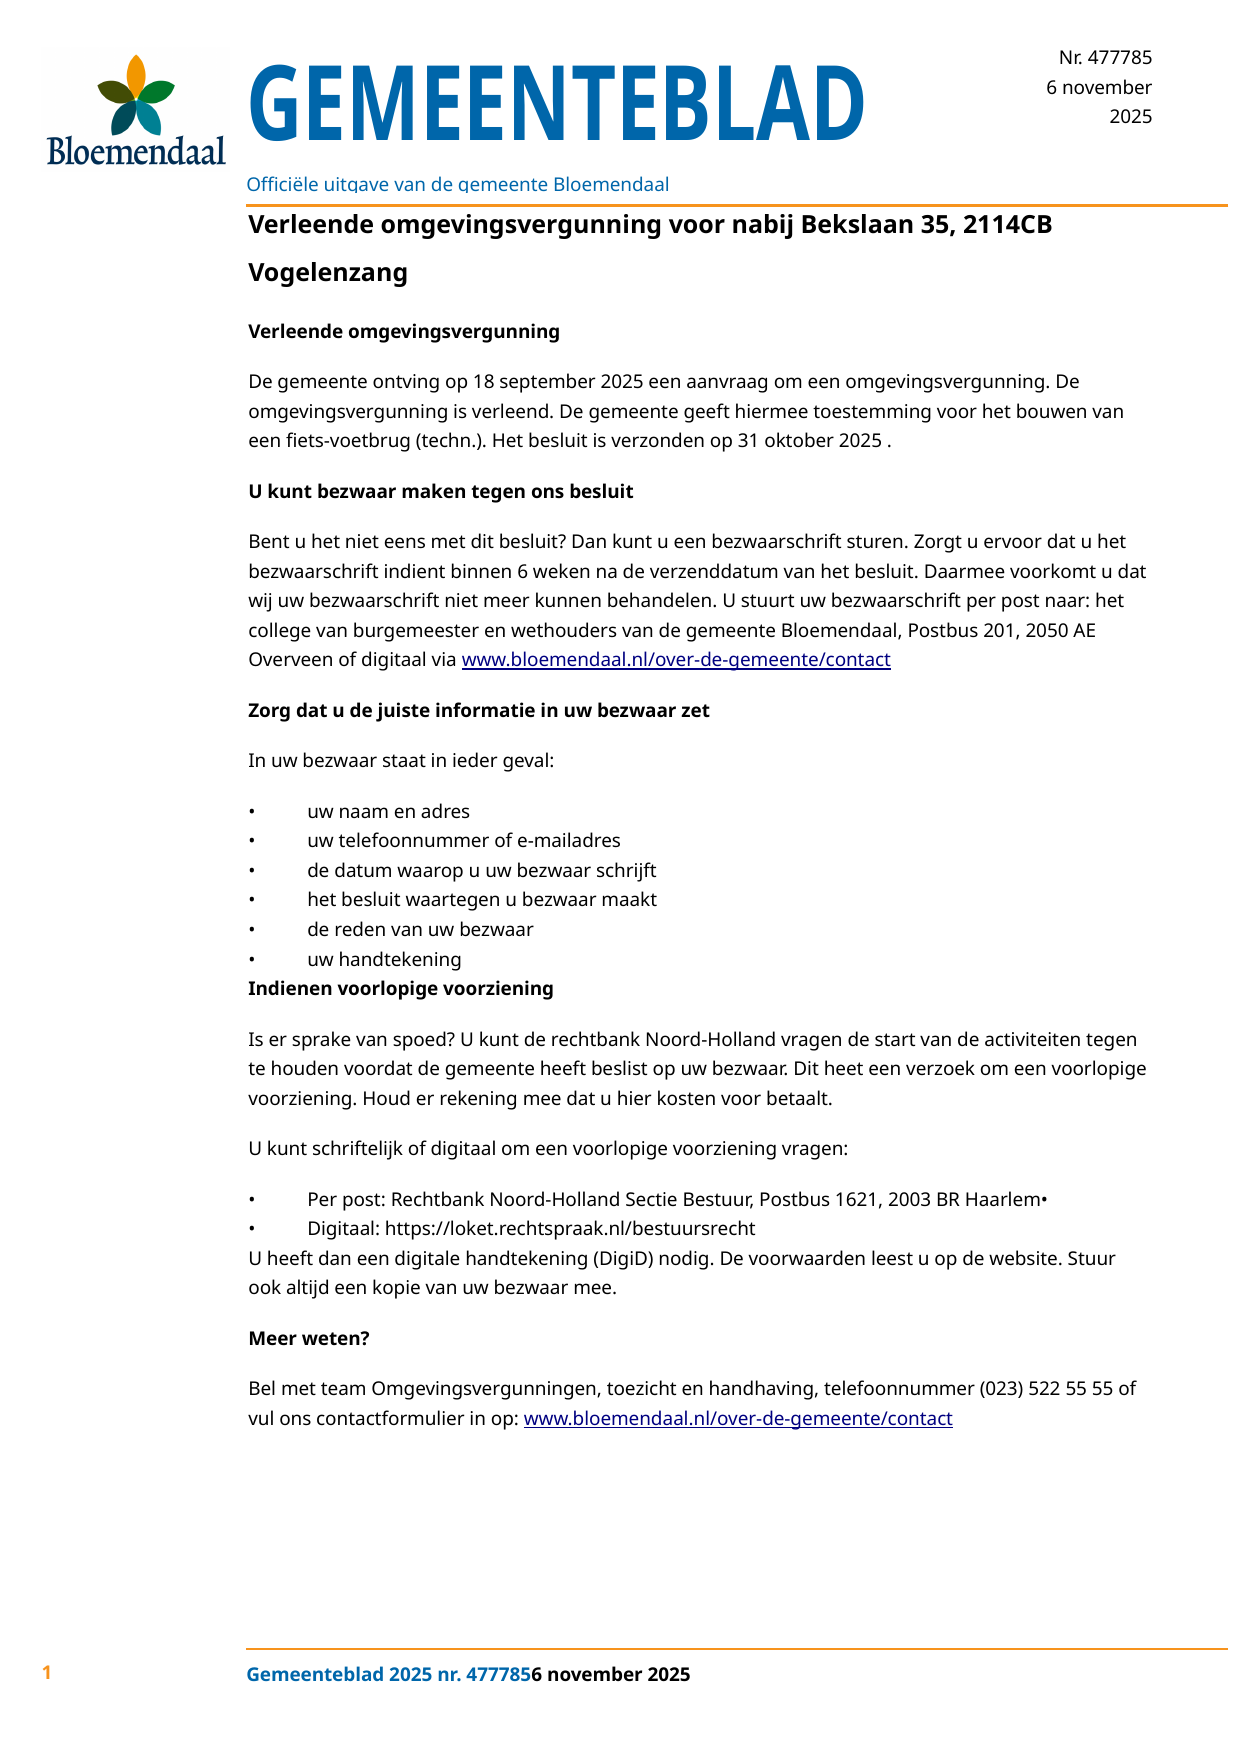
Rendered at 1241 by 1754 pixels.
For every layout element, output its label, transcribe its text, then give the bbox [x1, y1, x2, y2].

text U kunt schriftelijk of digitaal om een voorlopige voorziening vragen: [248, 1135, 1152, 1161]
list uw handtekening [248, 946, 1152, 972]
text Is er sprake van spoed? U kunt de rechtbank Noord-Holland vragen de start van de activiteiten tegen te houden voordat de gemeente heeft beslist op uw bezwaar. Dit heet een verzoek om een voorlopige voorziening. Houd er rekening mee dat u hier kosten voor betaalt. [248, 1026, 1152, 1111]
text Verleende omgevingsvergunning voor nabij Bekslaan 35, 2114CB Vogelenzang [248, 207, 1152, 288]
list uw telefoonnummer of e-mailadres [248, 827, 1152, 853]
text Indienen voorlopige voorziening [248, 975, 1152, 1001]
text U heeft dan een digitale handtekening (DigiD) nodig. De voorwaarden leest u op de website. Stuur ook altijd een kopie van uw bezwaar mee. [248, 1245, 1152, 1300]
text Meer weten? [248, 1325, 1152, 1351]
text Bent u het niet eens met dit besluit? Dan kunt u een bezwaarschrift sturen. Zorgt u ervoor dat u het bezwaarschrift indient binnen 6 weken na de verzenddatum van het besluit. Daarmee voorkomt u dat wij uw bezwaarschrift niet meer kunnen behandelen. U stuurt uw bezwaarschrift per post naar: het college van burgemeester en wethouders van de gemeente Bloemendaal, Postbus 201, 2050 AE Overveen of digitaal via www.bloemendaal.nl/over-de-gemeente/contact [248, 528, 1152, 672]
list het besluit waartegen u bezwaar maakt [248, 887, 1152, 912]
list uw naam en adres [248, 798, 1152, 824]
text De gemeente ontving op 18 september 2025 een aanvraag om een omgevingsvergunning. De omgevingsvergunning is verleend. De gemeente geeft hiermee toestemming voor het bouwen van een fiets-voetbrug (techn.). Het besluit is verzonden op 31 oktober 2025 . [248, 368, 1152, 453]
text Bel met team Omgevingsvergunningen, toezicht en handhaving, telefoonnummer (023) 522 55 55 of vul ons contactformulier in op: www.bloemendaal.nl/over-de-gemeente/contact [248, 1375, 1152, 1431]
list de datum waarop u uw bezwaar schrijft [248, 857, 1152, 883]
text Verleende omgevingsvergunning [248, 318, 1152, 344]
text Zorg dat u de juiste informatie in uw bezwaar zet [248, 697, 1152, 723]
picture [41, 47, 231, 172]
text U kunt bezwaar maken tegen ons besluit [248, 478, 1152, 504]
list Per post: Rechtbank Noord-Holland Sectie Bestuur, Postbus 1621, 2003 BR Haarlem• [248, 1186, 1152, 1212]
list Digitaal: https://loket.rechtspraak.nl/bestuursrecht [248, 1215, 1152, 1241]
text In uw bezwaar staat in ieder geval: [248, 747, 1152, 773]
list de reden van uw bezwaar [248, 916, 1152, 942]
